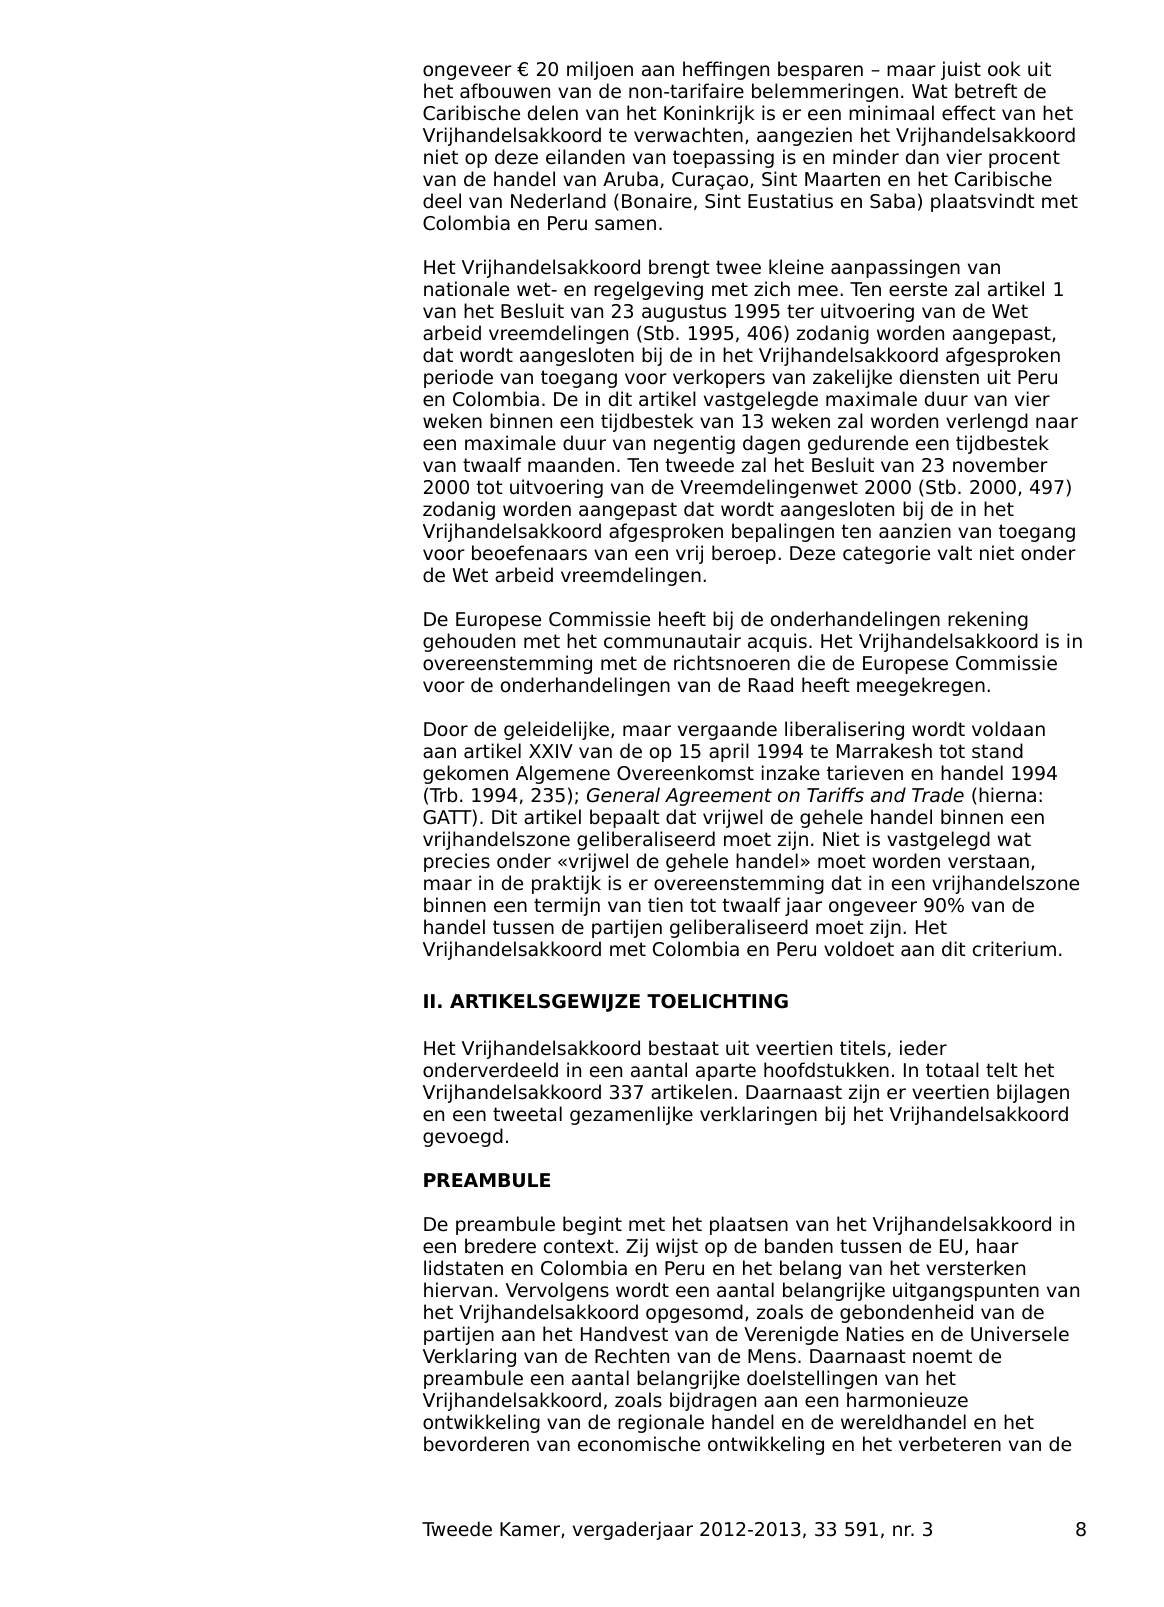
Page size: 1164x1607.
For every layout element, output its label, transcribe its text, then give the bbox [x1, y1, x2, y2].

text ongeveer € 20 miljoen aan heffingen besparen – maar juist ook uit het afbouwen van de non-tarifaire belemmeringen. Wat betreft de Caribische delen van het Koninkrijk is er een minimaal effect van het Vrijhandelsakkoord te verwachten, aangezien het Vrijhandelsakkoord niet op deze eilanden van toepassing is en minder dan vier procent van de handel van Aruba, Curaçao, Sint Maarten en het Caribische deel van Nederland (Bonaire, Sint Eustatius en Saba) plaatsvindt met Colombia en Peru samen. [422, 59, 1087, 235]
text Door de geleidelijke, maar vergaande liberalisering wordt voldaan aan artikel XXIV van de op 15 april 1994 te Marrakesh tot stand gekomen Algemene Overeenkomst inzake tarieven en handel 1994 (Trb. 1994, 235); General Agreement on Tariffs and Trade (hierna: GATT). Dit artikel bepaalt dat vrijwel de gehele handel binnen een vrijhandelszone geliberaliseerd moet zijn. Niet is vastgelegd wat precies onder «vrijwel de gehele handel» moet worden verstaan, maar in de praktijk is er overeenstemming dat in een vrijhandelszone binnen een termijn van tien tot twaalf jaar ongeveer 90% van de handel tussen de partijen geliberaliseerd moet zijn. Het Vrijhandelsakkoord met Colombia en Peru voldoet aan dit criterium. [422, 719, 1087, 961]
subtitle PREAMBULE [422, 1170, 1087, 1192]
text Het Vrijhandelsakkoord bestaat uit veertien titels, ieder onderverdeeld in een aantal aparte hoofdstukken. In totaal telt het Vrijhandelsakkoord 337 artikelen. Daarnaast zijn er veertien bijlagen en een tweetal gezamenlijke verklaringen bij het Vrijhandelsakkoord gevoegd. [422, 1038, 1087, 1148]
text De preambule begint met het plaatsen van het Vrijhandelsakkoord in een bredere context. Zij wijst op de banden tussen de EU, haar lidstaten en Colombia en Peru en het belang van het versterken hiervan. Vervolgens wordt een aantal belangrijke uitgangspunten van het Vrijhandelsakkoord opgesomd, zoals de gebondenheid van de partijen aan het Handvest van de Verenigde Naties en de Universele Verklaring van de Rechten van de Mens. Daarnaast noemt de preambule een aantal belangrijke doelstellingen van het Vrijhandelsakkoord, zoals bijdragen aan een harmonieuze ontwikkeling van de regionale handel en de wereldhandel en het bevorderen van economische ontwikkeling en het verbeteren van de [422, 1214, 1087, 1456]
text Het Vrijhandelsakkoord brengt twee kleine aanpassingen van nationale wet- en regelgeving met zich mee. Ten eerste zal artikel 1 van het Besluit van 23 augustus 1995 ter uitvoering van de Wet arbeid vreemdelingen (Stb. 1995, 406) zodanig worden aangepast, dat wordt aangesloten bij de in het Vrijhandelsakkoord afgesproken periode van toegang voor verkopers van zakelijke diensten uit Peru en Colombia. De in dit artikel vastgelegde maximale duur van vier weken binnen een tijdbestek van 13 weken zal worden verlengd naar een maximale duur van negentig dagen gedurende een tijdbestek van twaalf maanden. Ten tweede zal het Besluit van 23 november 2000 tot uitvoering van de Vreemdelingenwet 2000 (Stb. 2000, 497) zodanig worden aangepast dat wordt aangesloten bij de in het Vrijhandelsakkoord afgesproken bepalingen ten aanzien van toegang voor beoefenaars van een vrij beroep. Deze categorie valt niet onder de Wet arbeid vreemdelingen. [422, 257, 1087, 587]
subtitle II. ARTIKELSGEWIJZE TOELICHTING [422, 991, 1087, 1013]
text De Europese Commissie heeft bij de onderhandelingen rekening gehouden met het communautair acquis. Het Vrijhandelsakkoord is in overeenstemming met de richtsnoeren die de Europese Commissie voor de onderhandelingen van de Raad heeft meegekregen. [422, 609, 1087, 697]
